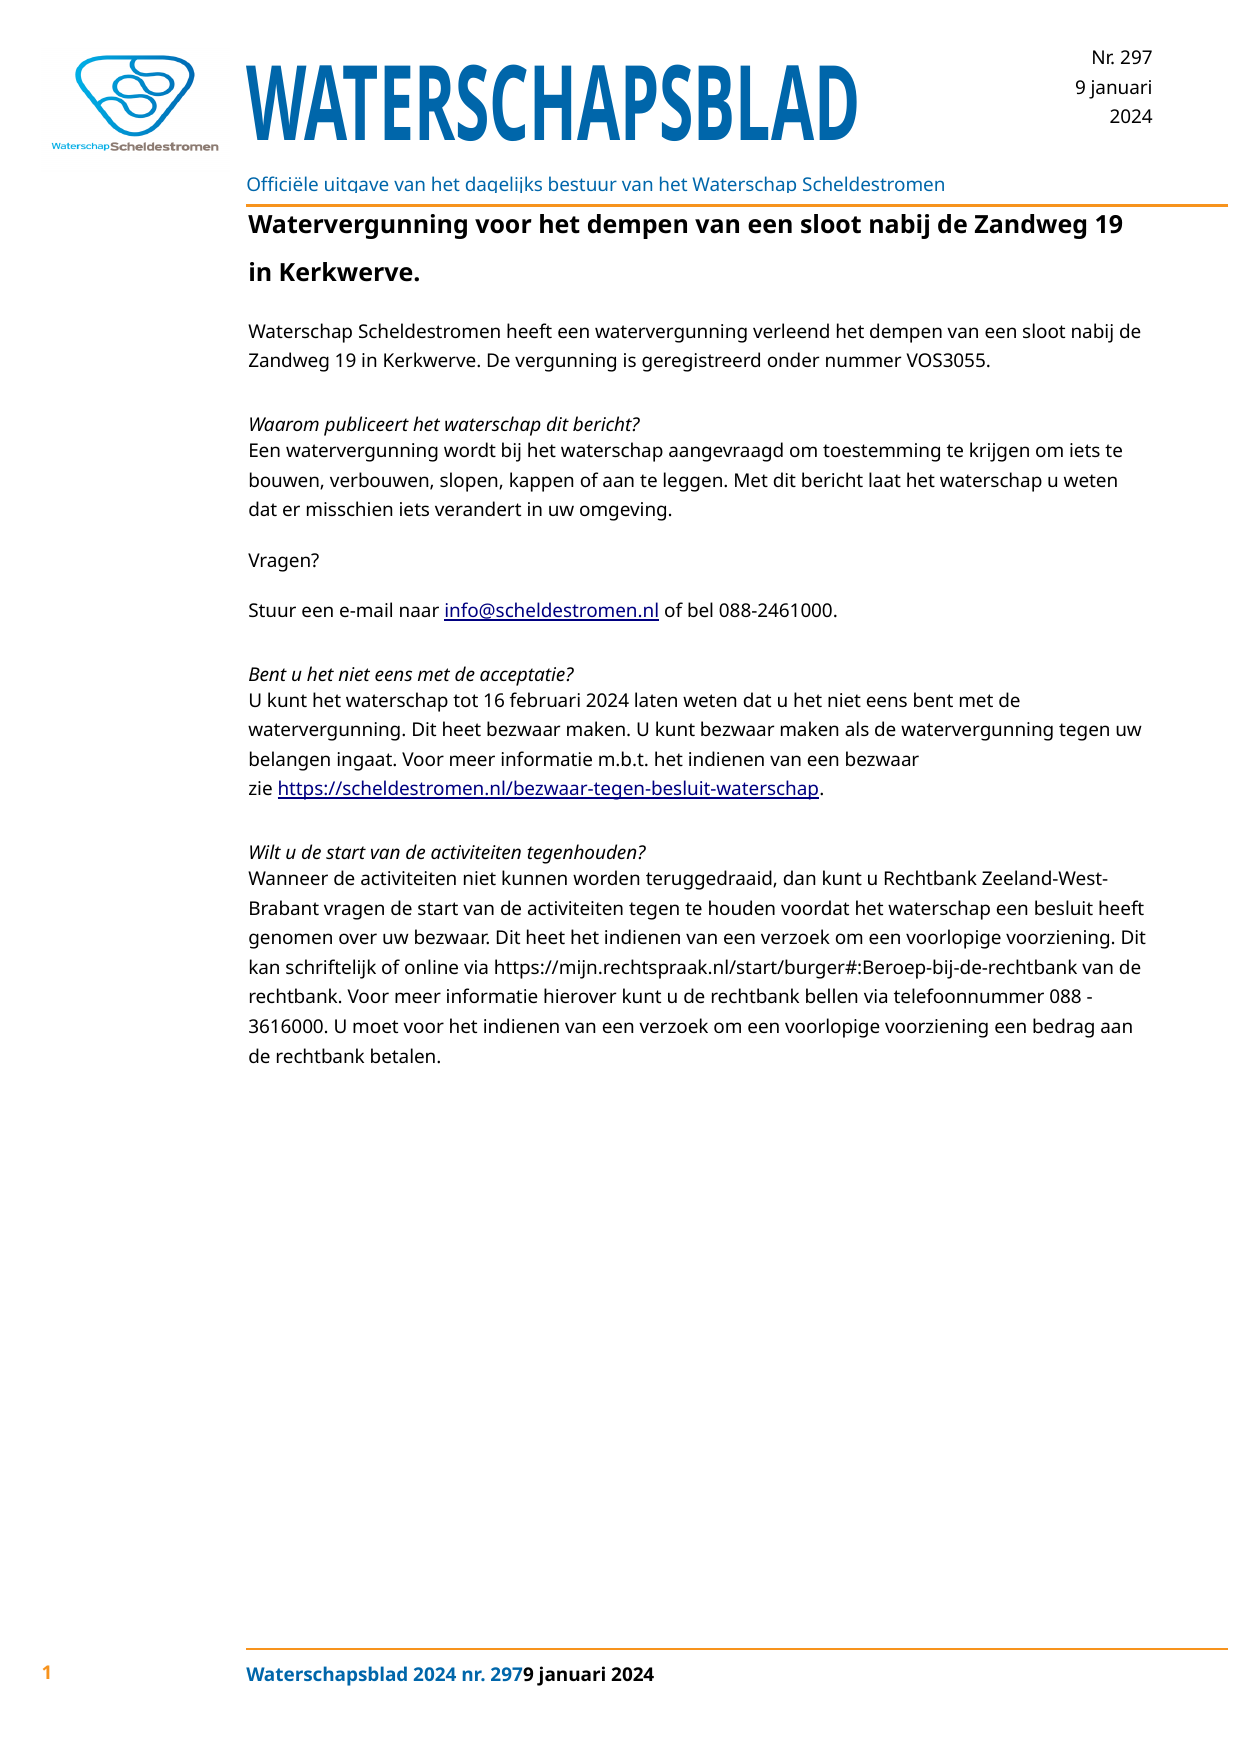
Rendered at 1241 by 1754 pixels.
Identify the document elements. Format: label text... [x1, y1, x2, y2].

text Stuur een e-mail naar info@scheldestromen.nl of bel 088-2461000. [248, 597, 1152, 623]
text U kunt het waterschap tot 16 februari 2024 laten weten dat u het niet eens bent met de watervergunning. Dit heet bezwaar maken. U kunt bezwaar maken als de watervergunning tegen uw belangen ingaat. Voor meer informatie m.b.t. het indienen van een bezwaar zie https://scheldestromen.nl/bezwaar-tegen-besluit-waterschap. [248, 687, 1152, 801]
text Watervergunning voor het dempen van een sloot nabij de Zandweg 19 in Kerkwerve. [248, 207, 1152, 288]
text Waarom publiceert het waterschap dit bericht? [248, 411, 1152, 437]
text Waterschap Scheldestromen heeft een watervergunning verleend het dempen van een sloot nabij de Zandweg 19 in Kerkwerve. De vergunning is geregistreerd onder nummer VOS3055. [248, 318, 1152, 373]
text Bent u het niet eens met de acceptatie? [248, 661, 1152, 687]
text Vragen? [248, 547, 1152, 572]
text Wilt u de start van de activiteiten tegenhouden? [248, 839, 1152, 865]
text Een watervergunning wordt bij het waterschap aangevraagd om toestemming te krijgen om iets te bouwen, verbouwen, slopen, kappen of aan te leggen. Met dit bericht laat het waterschap u weten dat er misschien iets verandert in uw omgeving. [248, 437, 1152, 522]
picture [41, 47, 231, 172]
text Wanneer de activiteiten niet kunnen worden teruggedraaid, dan kunt u Rechtbank Zeeland-West-Brabant vragen de start van de activiteiten tegen te houden voordat het waterschap een besluit heeft genomen over uw bezwaar. Dit heet het indienen van een verzoek om een voorlopige voorziening. Dit kan schriftelijk of online via https://mijn.rechtspraak.nl/start/burger#:Beroep-bij-de-rechtbank van de rechtbank. Voor meer informatie hierover kunt u de rechtbank bellen via telefoonnummer 088 - 3616000. U moet voor het indienen van een verzoek om een voorlopige voorziening een bedrag aan de rechtbank betalen. [248, 865, 1152, 1068]
